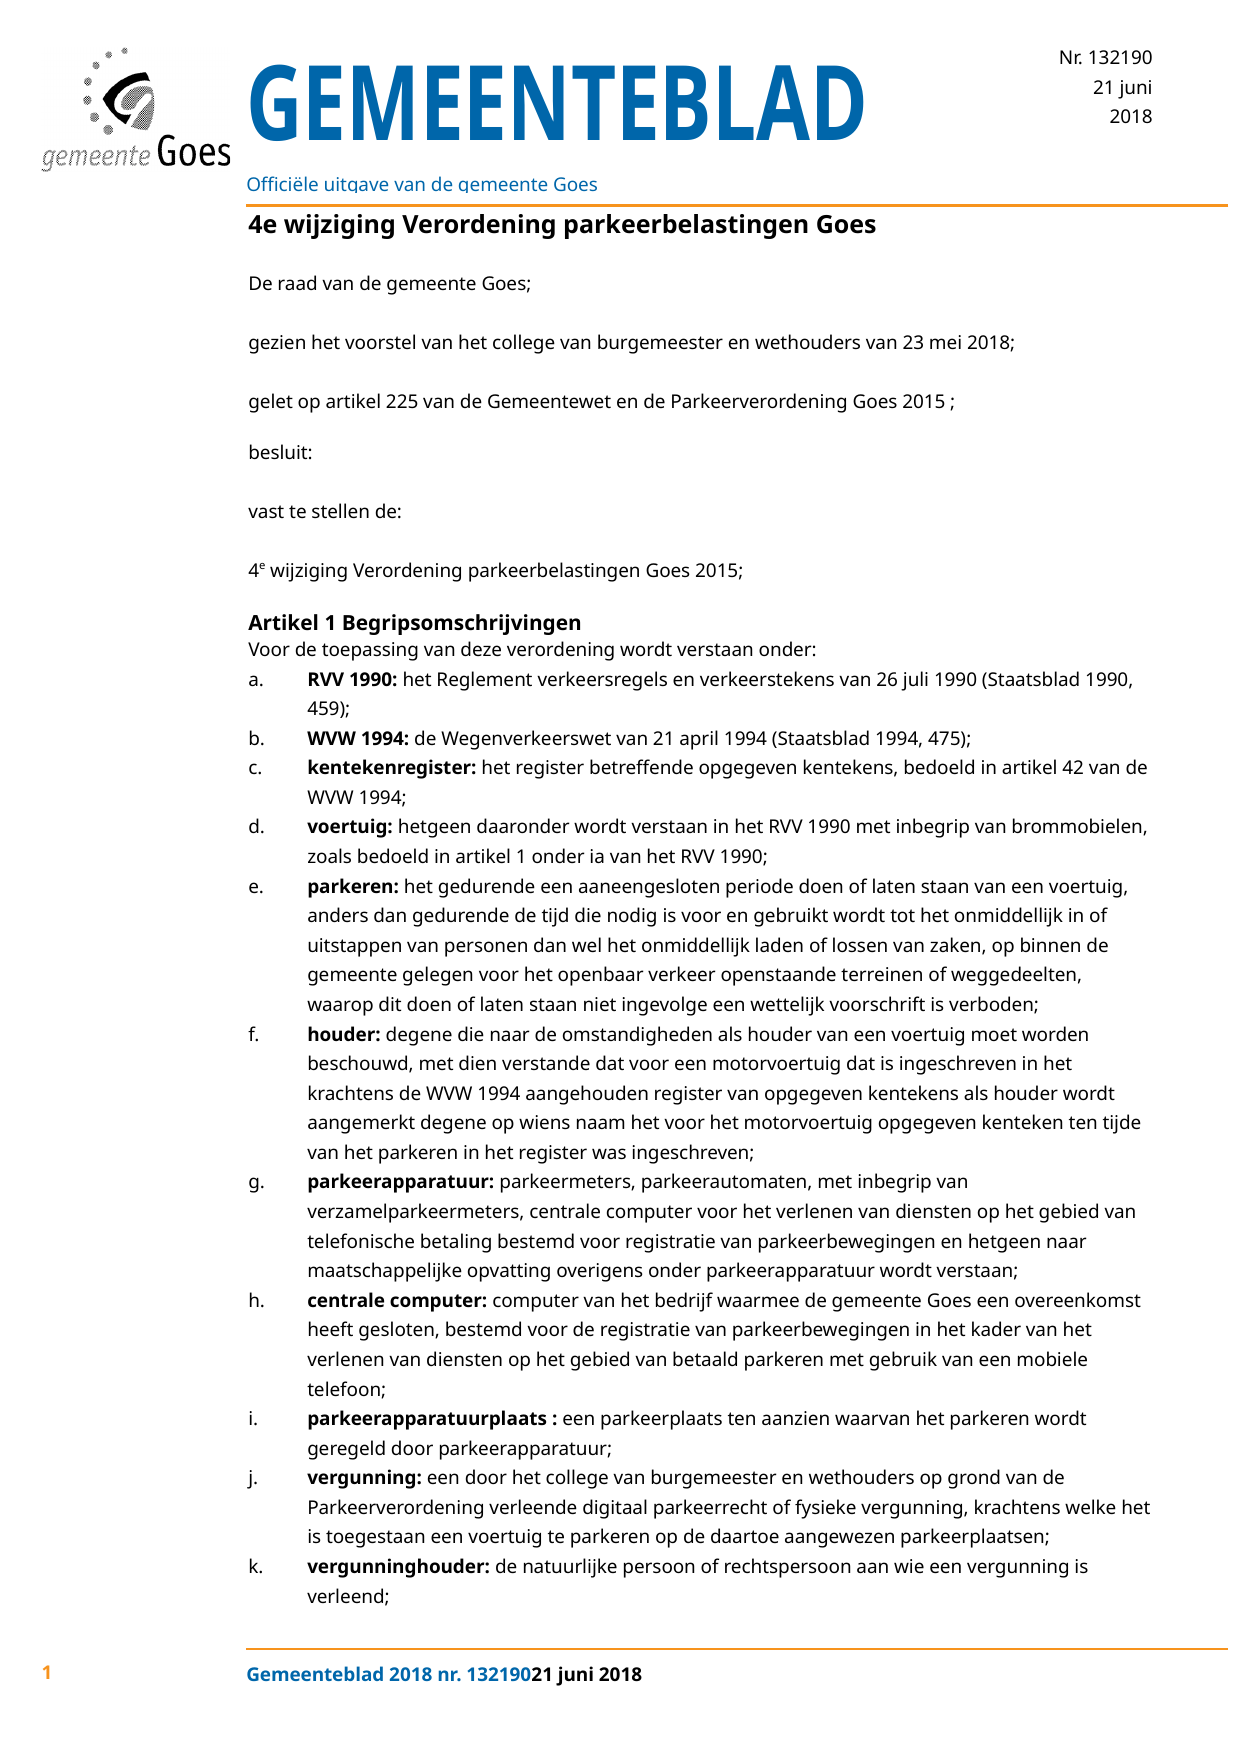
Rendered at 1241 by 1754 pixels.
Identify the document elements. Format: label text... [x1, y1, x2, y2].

list parkeerapparatuur: parkeermeters, parkeerautomaten, met inbegrip van verzamelparkeermeters, centrale computer voor het verlenen van diensten op het gebied van telefonische betaling bestemd voor registratie van parkeerbewegingen en hetgeen naar maatschappelijke opvatting overigens onder parkeerapparatuur wordt verstaan; [248, 1169, 1152, 1283]
list WVW 1994: de Wegenverkeerswet van 21 april 1994 (Staatsblad 1994, 475); [248, 725, 1152, 751]
text vast te stellen de: [248, 498, 1152, 524]
list vergunninghouder: de natuurlijke persoon of rechtspersoon aan wie een vergunning is verleend; [248, 1553, 1152, 1608]
list vergunning: een door het college van burgemeester en wethouders op grond van de Parkeerverordening verleende digitaal parkeerrecht of fysieke vergunning, krachtens welke het is toegestaan een voertuig te parkeren op de daartoe aangewezen parkeerplaatsen; [248, 1464, 1152, 1549]
list kentekenregister: het register betreffende opgegeven kentekens, bedoeld in artikel 42 van de WVW 1994; [248, 754, 1152, 810]
text Voor de toepassing van deze verordening wordt verstaan onder: [248, 636, 1152, 662]
text De raad van de gemeente Goes; [248, 270, 1152, 296]
list centrale computer: computer van het bedrijf waarmee de gemeente Goes een overeenkomst heeft gesloten, bestemd voor de registratie van parkeerbewegingen in het kader van het verlenen van diensten op het gebied van betaald parkeren met gebruik van een mobiele telefoon; [248, 1287, 1152, 1401]
list voertuig: hetgeen daaronder wordt verstaan in het RVV 1990 met inbegrip van brommobielen, zoals bedoeld in artikel 1 onder ia van het RVV 1990; [248, 814, 1152, 869]
list houder: degene die naar de omstandigheden als houder van een voertuig moet worden beschouwd, met dien verstande dat voor een motorvoertuig dat is ingeschreven in het krachtens de WVW 1994 aangehouden register van opgegeven kentekens als houder wordt aangemerkt degene op wiens naam het voor het motorvoertuig opgegeven kenteken ten tijde van het parkeren in het register was ingeschreven; [248, 1021, 1152, 1165]
list RVV 1990: het Reglement verkeersregels en verkeerstekens van 26 juli 1990 (Staatsblad 1990, 459); [248, 666, 1152, 721]
text gezien het voorstel van het college van burgemeester en wethouders van 23 mei 2018; [248, 329, 1152, 355]
text besluit: [248, 439, 1152, 465]
text Artikel 1 Begripsomschrijvingen [248, 608, 1152, 636]
text gelet op artikel 225 van de Gemeentewet en de Parkeerverordening Goes 2015 ; [248, 389, 1152, 414]
text 4e wijziging Verordening parkeerbelastingen Goes 2015; [248, 557, 1152, 583]
list parkeren: het gedurende een aaneengesloten periode doen of laten staan van een voertuig, anders dan gedurende de tijd die nodig is voor en gebruikt wordt tot het onmiddellijk in of uitstappen van personen dan wel het onmiddellijk laden of lossen van zaken, op binnen de gemeente gelegen voor het openbaar verkeer openstaande terreinen of weggedeelten, waarop dit doen of laten staan niet ingevolge een wettelijk voorschrift is verboden; [248, 873, 1152, 1017]
list parkeerapparatuurplaats : een parkeerplaats ten aanzien waarvan het parkeren wordt geregeld door parkeerapparatuur; [248, 1405, 1152, 1461]
text 4e wijziging Verordening parkeerbelastingen Goes [248, 207, 1152, 241]
picture [41, 47, 231, 172]
